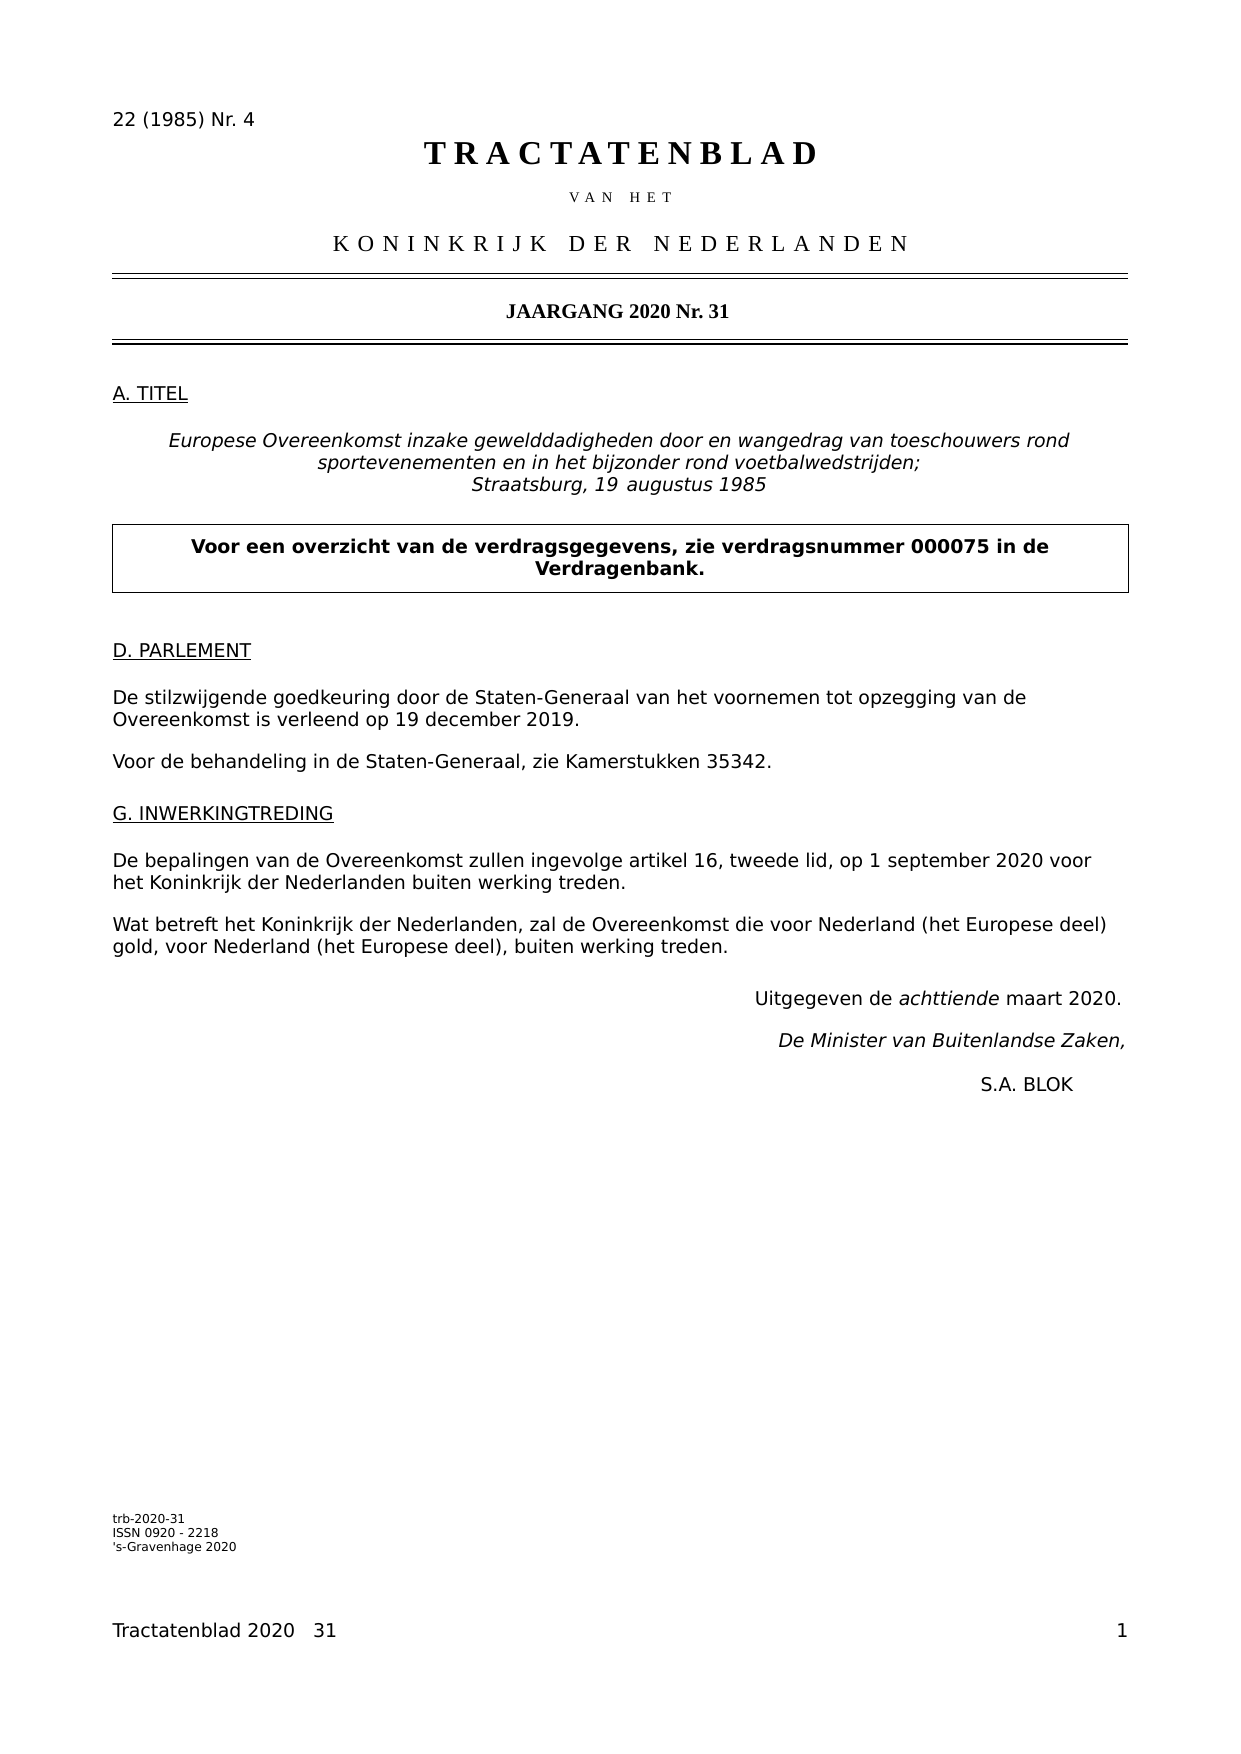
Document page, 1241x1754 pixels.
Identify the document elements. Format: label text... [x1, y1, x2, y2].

text trb-2020-31 [112, 1512, 346, 1526]
text KONINKRIJK DER NEDERLANDEN [112, 229, 1128, 256]
text 22 (1985) Nr. 4 [112, 109, 1128, 131]
text Uitgegeven de achttiende maart 2020. [112, 988, 1128, 1010]
text ISSN 0920 - 2218 [112, 1526, 346, 1540]
text 's-Gravenhage 2020 [112, 1540, 346, 1554]
text Europese Overeenkomst inzake gewelddadigheden door en wangedrag van toeschouwers rond sportevenementen en in het bijzonder rond voetbalwedstrijden; [112, 430, 1128, 474]
text Wat betreft het Koninkrijk der Nederlanden, zal de Overeenkomst die voor Nederland (het Europese deel) gold, voor Nederland (het Europese deel), buiten werking treden. [112, 914, 1128, 958]
text Straatsburg, 19 augustus 1985 [112, 474, 1128, 496]
subtitle A. TITEL [112, 383, 1128, 405]
subtitle D. PARLEMENT [112, 640, 1128, 662]
text JAARGANG 2020 Nr. 31 [112, 299, 1128, 323]
text TRACTATENBLAD [112, 133, 1128, 172]
subtitle G. INWERKINGTREDING [112, 803, 1128, 825]
text De Minister van Buitenlandse Zaken, S.A. BLOK [112, 1030, 1128, 1096]
text De stilzwijgende goedkeuring door de Staten-Generaal van het voornemen tot opzegging van de Overeenkomst is verleend op 19 december 2019. [112, 687, 1128, 731]
text De bepalingen van de Overeenkomst zullen ingevolge artikel 16, tweede lid, op 1 september 2020 voor het Koninkrijk der Nederlanden buiten werking treden. [112, 850, 1128, 894]
text Voor de behandeling in de Staten-Generaal, zie Kamerstukken 35342. [112, 751, 1128, 773]
text VAN HET [112, 189, 1128, 206]
